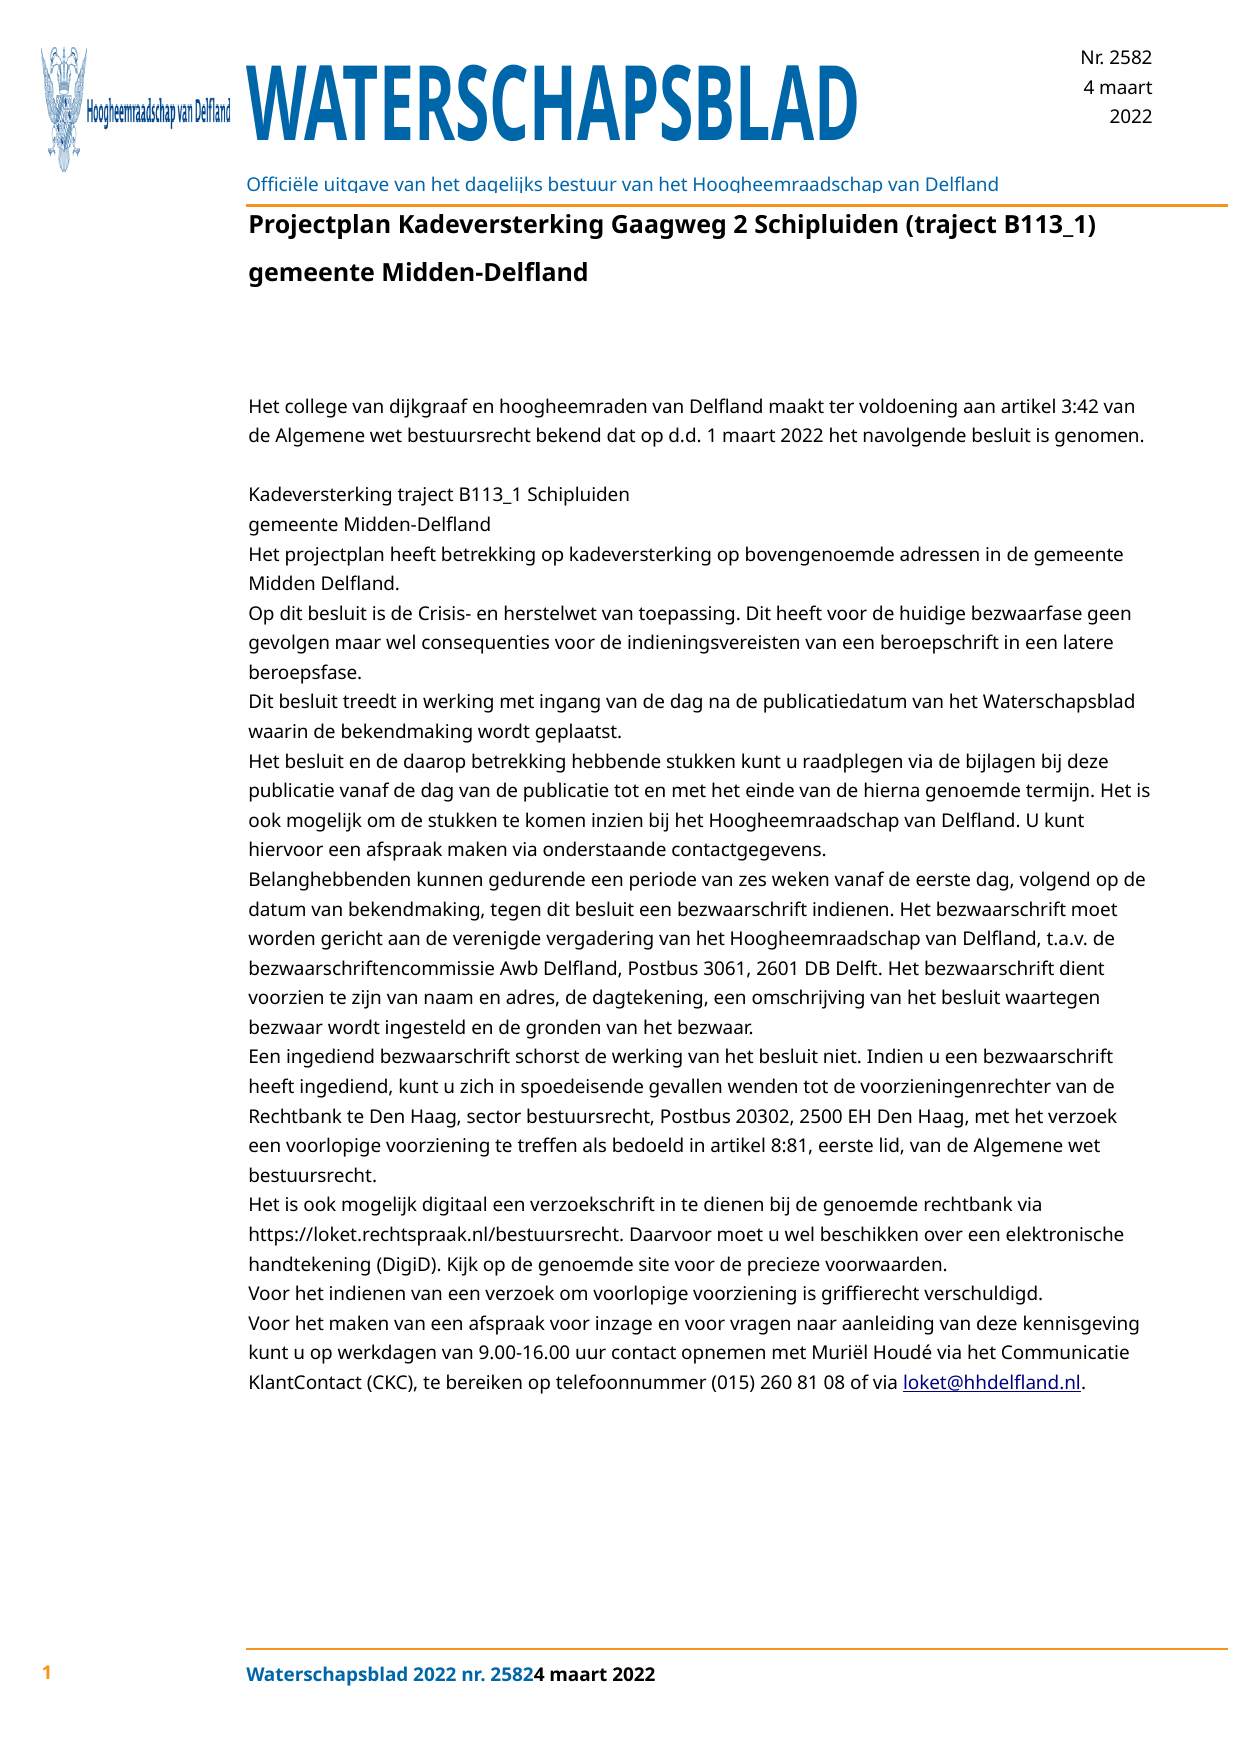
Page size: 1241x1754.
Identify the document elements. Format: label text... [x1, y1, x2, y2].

text gemeente Midden-Delfland [248, 511, 1152, 537]
text Het is ook mogelijk digitaal een verzoekschrift in te dienen bij de genoemde rechtbank via https://loket.rechtspraak.nl/bestuursrecht. Daarvoor moet u wel beschikken over een elektronische handtekening (DigiD). Kijk op de genoemde site voor de precieze voorwaarden. [248, 1192, 1152, 1277]
text Een ingediend bezwaarschrift schorst de werking van het besluit niet. Indien u een bezwaarschrift heeft ingediend, kunt u zich in spoedeisende gevallen wenden tot de voorzieningenrechter van de Rechtbank te Den Haag, sector bestuursrecht, Postbus 20302, 2500 EH Den Haag, met het verzoek een voorlopige voorziening te treffen als bedoeld in artikel 8:81, eerste lid, van de Algemene wet bestuursrecht. [248, 1044, 1152, 1188]
text Het college van dijkgraaf en hoogheemraden van Delfland maakt ter voldoening aan artikel 3:42 van de Algemene wet bestuursrecht bekend dat op d.d. 1 maart 2022 het navolgende besluit is genomen. [248, 393, 1152, 448]
text Op dit besluit is de Crisis- en herstelwet van toepassing. Dit heeft voor de huidige bezwaarfase geen gevolgen maar wel consequenties voor de indieningsvereisten van een beroepschrift in een latere beroepsfase. [248, 600, 1152, 685]
text Voor het maken van een afspraak voor inzage en voor vragen naar aanleiding van deze kennisgeving kunt u op werkdagen van 9.00-16.00 uur contact opnemen met Muriël Houdé via het Communicatie KlantContact (CKC), te bereiken op telefoonnummer (015) 260 81 08 of via loket@hhdelfland.nl. [248, 1310, 1152, 1395]
text Belanghebbenden kunnen gedurende een periode van zes weken vanaf de eerste dag, volgend op de datum van bekendmaking, tegen dit besluit een bezwaarschrift indienen. Het bezwaarschrift moet worden gericht aan de verenigde vergadering van het Hoogheemraadschap van Delfland, t.a.v. de bezwaarschriftencommissie Awb Delfland, Postbus 3061, 2601 DB Delft. Het bezwaarschrift dient voorzien te zijn van naam en adres, de dagtekening, een omschrijving van het besluit waartegen bezwaar wordt ingesteld en de gronden van het bezwaar. [248, 866, 1152, 1040]
picture [41, 47, 231, 172]
text Projectplan Kadeversterking Gaagweg 2 Schipluiden (traject B113_1) gemeente Midden-Delfland [248, 207, 1152, 288]
text Het besluit en de daarop betrekking hebbende stukken kunt u raadplegen via de bijlagen bij deze publicatie vanaf de dag van de publicatie tot en met het einde van de hierna genoemde termijn. Het is ook mogelijk om de stukken te komen inzien bij het Hoogheemraadschap van Delfland. U kunt hiervoor een afspraak maken via onderstaande contactgegevens. [248, 748, 1152, 862]
text Het projectplan heeft betrekking op kadeversterking op bovengenoemde adressen in de gemeente Midden Delfland. [248, 541, 1152, 596]
text Kadeversterking traject B113_1 Schipluiden [248, 482, 1152, 507]
text Voor het indienen van een verzoek om voorlopige voorziening is griffierecht verschuldigd. [248, 1280, 1152, 1306]
text Dit besluit treedt in werking met ingang van de dag na de publicatiedatum van het Waterschapsblad waarin de bekendmaking wordt geplaatst. [248, 689, 1152, 744]
